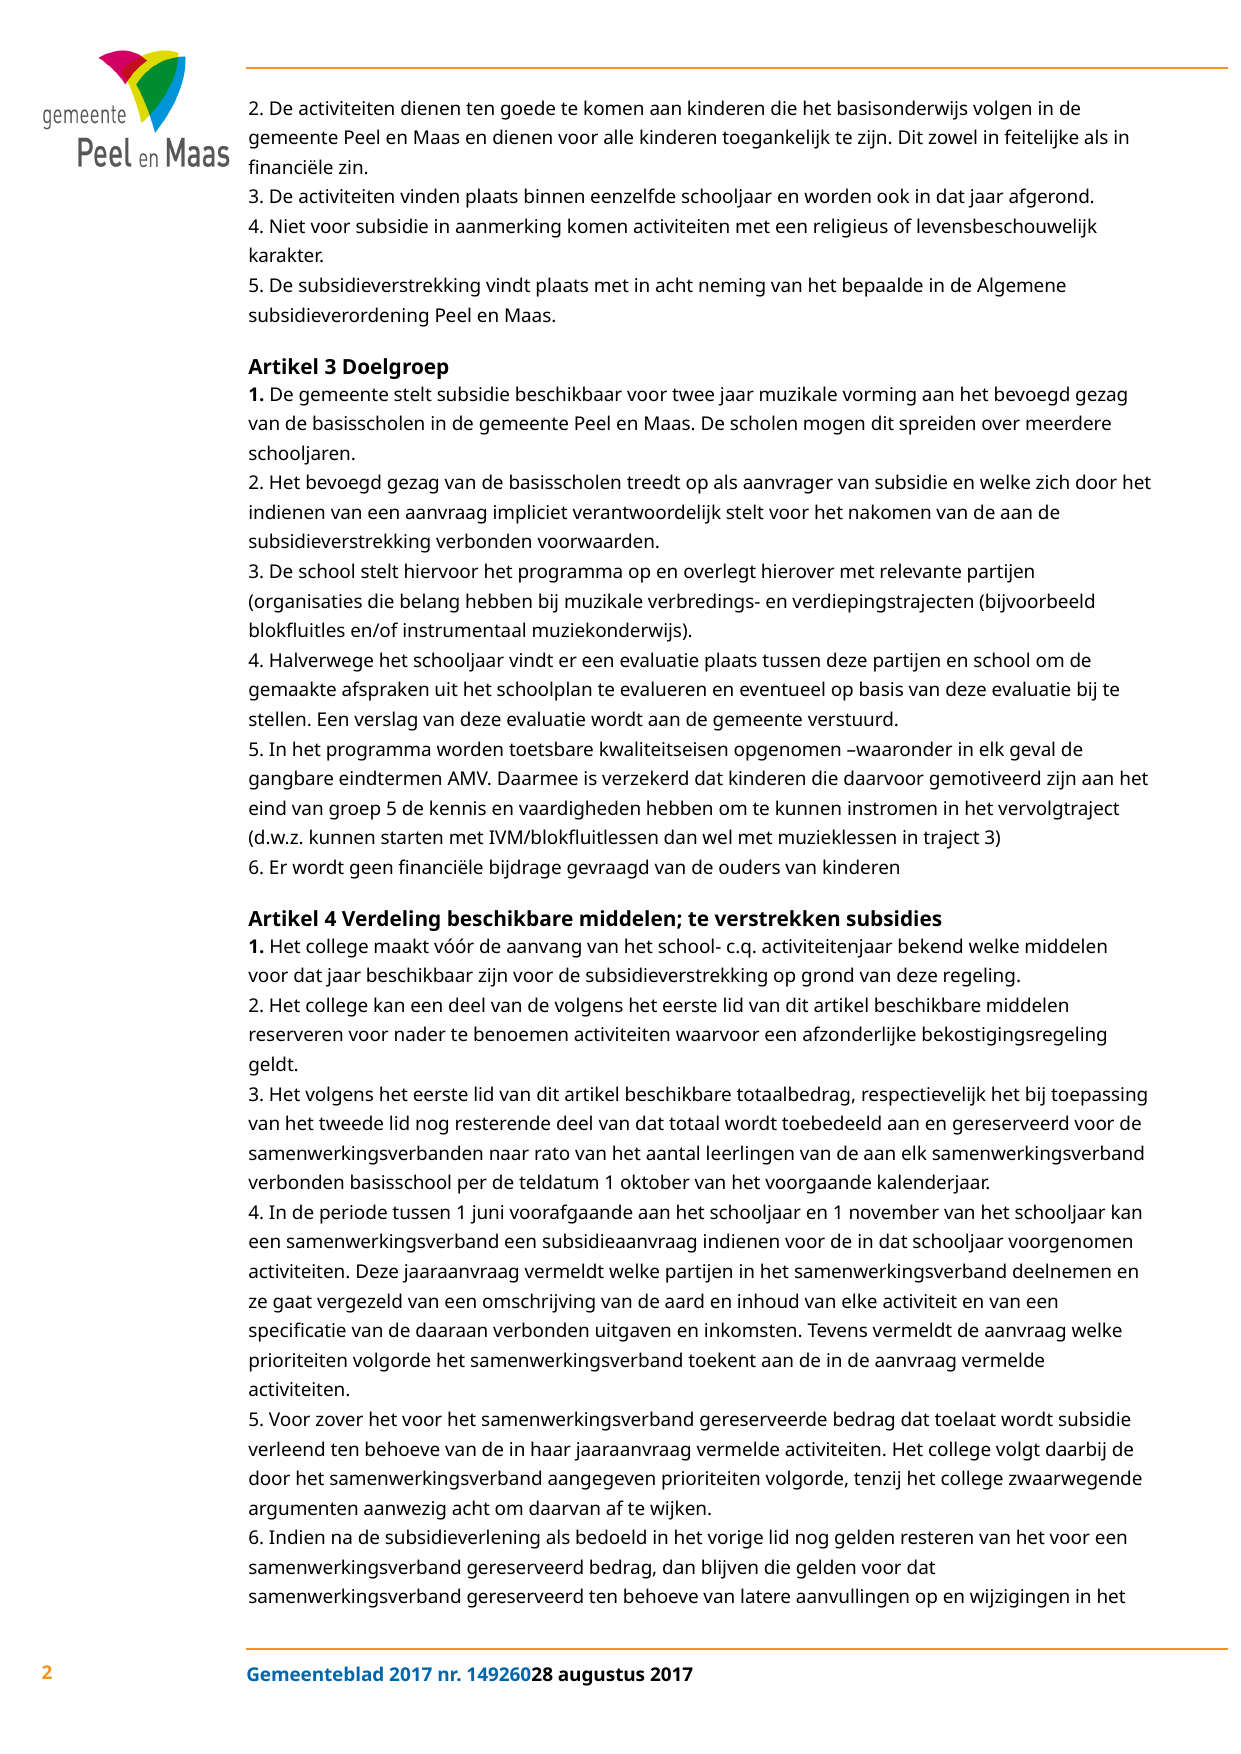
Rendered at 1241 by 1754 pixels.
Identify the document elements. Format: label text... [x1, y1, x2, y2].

text 3. De school stelt hiervoor het programma op en overlegt hierover met relevante partijen (organisaties die belang hebben bij muzikale verbredings- en verdiepingstrajecten (bijvoorbeeld blokfluitles en/of instrumentaal muziekonderwijs). [248, 558, 1152, 643]
text 2. De activiteiten dienen ten goede te komen aan kinderen die het basisonderwijs volgen in de gemeente Peel en Maas en dienen voor alle kinderen toegankelijk te zijn. Dit zowel in feitelijke als in financiële zin. [248, 95, 1152, 180]
text 5. Voor zover het voor het samenwerkingsverband gereserveerde bedrag dat toelaat wordt subsidie verleend ten behoeve van de in haar jaaraanvraag vermelde activiteiten. Het college volgt daarbij de door het samenwerkingsverband aangegeven prioriteiten volgorde, tenzij het college zwaarwegende argumenten aanwezig acht om daarvan af te wijken. [248, 1406, 1152, 1521]
text 6. Er wordt geen financiële bijdrage gevraagd van de ouders van kinderen [248, 854, 1152, 880]
text 5. De subsidieverstrekking vindt plaats met in acht neming van het bepaalde in de Algemene subsidieverordening Peel en Maas. [248, 272, 1152, 328]
text Artikel 3 Doelgroep [248, 352, 1152, 381]
text 5. In het programma worden toetsbare kwaliteitseisen opgenomen –waaronder in elk geval de gangbare eindtermen AMV. Daarmee is verzekerd dat kinderen die daarvoor gemotiveerd zijn aan het eind van groep 5 de kennis en vaardigheden hebben om te kunnen instromen in het vervolgtraject (d.w.z. kunnen starten met IVM/blokfluitlessen dan wel met muzieklessen in traject 3) [248, 736, 1152, 850]
text 3. Het volgens het eerste lid van dit artikel beschikbare totaalbedrag, respectievelijk het bij toepassing van het tweede lid nog resterende deel van dat totaal wordt toebedeeld aan en gereserveerd voor de samenwerkingsverbanden naar rato van het aantal leerlingen van de aan elk samenwerkingsverband verbonden basisschool per de teldatum 1 oktober van het voorgaande kalenderjaar. [248, 1081, 1152, 1195]
text 4. Halverwege het schooljaar vindt er een evaluatie plaats tussen deze partijen en school om de gemaakte afspraken uit het schoolplan te evalueren en eventueel op basis van deze evaluatie bij te stellen. Een verslag van deze evaluatie wordt aan de gemeente verstuurd. [248, 647, 1152, 732]
text 3. De activiteiten vinden plaats binnen eenzelfde schooljaar en worden ook in dat jaar afgerond. [248, 183, 1152, 209]
text 6. Indien na de subsidieverlening als bedoeld in het vorige lid nog gelden resteren van het voor een samenwerkingsverband gereserveerd bedrag, dan blijven die gelden voor dat samenwerkingsverband gereserveerd ten behoeve van latere aanvullingen op en wijzigingen in het [248, 1524, 1152, 1609]
text 2. Het bevoegd gezag van de basisscholen treedt op als aanvrager van subsidie en welke zich door het indienen van een aanvraag impliciet verantwoordelijk stelt voor het nakomen van de aan de subsidieverstrekking verbonden voorwaarden. [248, 469, 1152, 554]
picture [41, 47, 231, 172]
text Artikel 4 Verdeling beschikbare middelen; te verstrekken subsidies [248, 904, 1152, 933]
text 1. Het college maakt vóór de aanvang van het school- c.q. activiteitenjaar bekend welke middelen voor dat jaar beschikbaar zijn voor de subsidieverstrekking op grond van deze regeling. [248, 933, 1152, 988]
text 1. De gemeente stelt subsidie beschikbaar voor twee jaar muzikale vorming aan het bevoegd gezag van de basisscholen in de gemeente Peel en Maas. De scholen mogen dit spreiden over meerdere schooljaren. [248, 381, 1152, 466]
text 2. Het college kan een deel van de volgens het eerste lid van dit artikel beschikbare middelen reserveren voor nader te benoemen activiteiten waarvoor een afzonderlijke bekostigingsregeling geldt. [248, 992, 1152, 1077]
text 4. Niet voor subsidie in aanmerking komen activiteiten met een religieus of levensbeschouwelijk karakter. [248, 213, 1152, 268]
text 4. In de periode tussen 1 juni voorafgaande aan het schooljaar en 1 november van het schooljaar kan een samenwerkingsverband een subsidieaanvraag indienen voor de in dat schooljaar voorgenomen activiteiten. Deze jaaraanvraag vermeldt welke partijen in het samenwerkingsverband deelnemen en ze gaat vergezeld van een omschrijving van de aard en inhoud van elke activiteit en van een specificatie van de daaraan verbonden uitgaven en inkomsten. Tevens vermeldt de aanvraag welke prioriteiten volgorde het samenwerkingsverband toekent aan de in de aanvraag vermelde activiteiten. [248, 1199, 1152, 1402]
